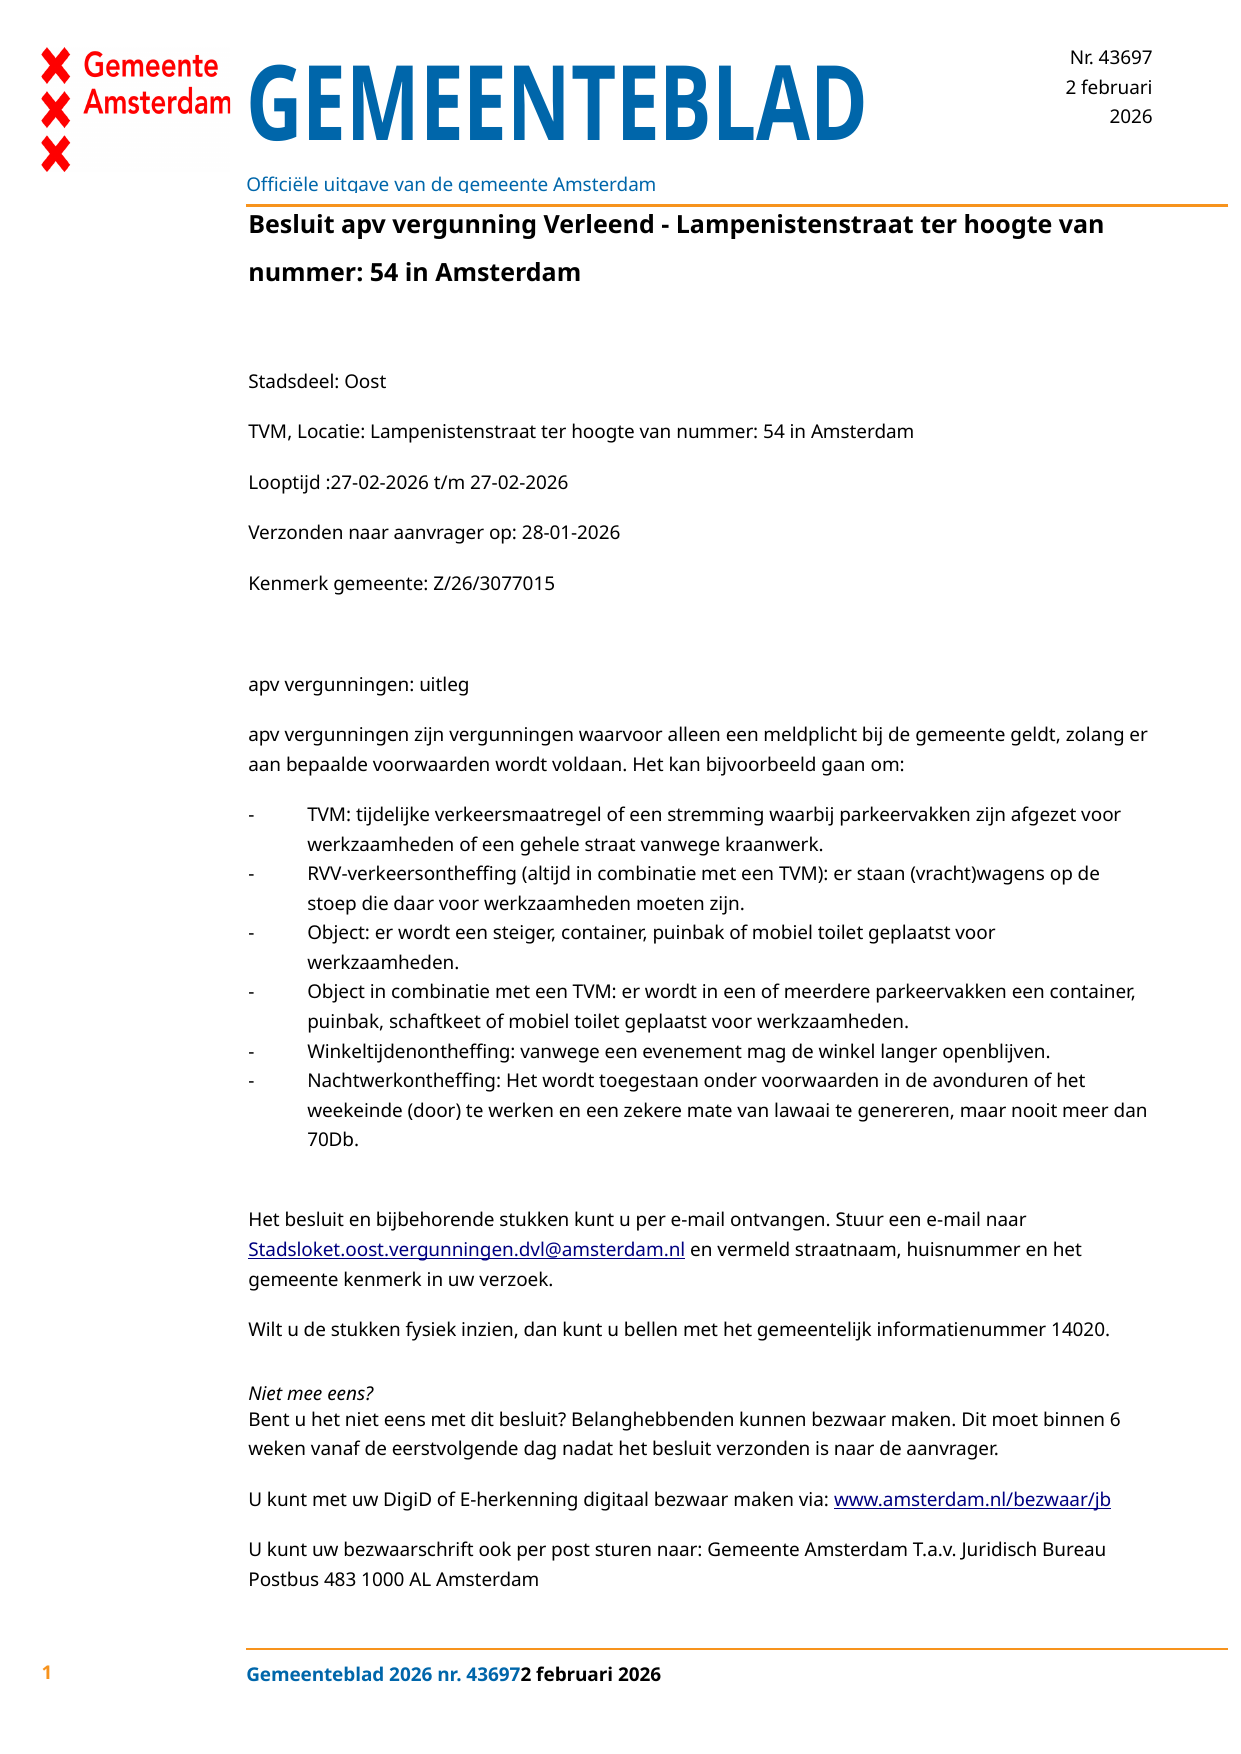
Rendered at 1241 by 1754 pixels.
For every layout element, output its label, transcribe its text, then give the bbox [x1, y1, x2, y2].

text U kunt met uw DigiD of E-herkenning digitaal bezwaar maken via: www.amsterdam.nl/bezwaar/jb [248, 1486, 1152, 1512]
text Niet mee eens? [248, 1380, 1152, 1406]
text TVM, Locatie: Lampenistenstraat ter hoogte van nummer: 54 in Amsterdam [248, 419, 1152, 444]
text U kunt uw bezwaarschrift ook per post sturen naar: Gemeente Amsterdam T.a.v. Juridisch Bureau Postbus 483 1000 AL Amsterdam [248, 1536, 1152, 1592]
list Winkeltijdenontheffing: vanwege een evenement mag de winkel langer openblijven. [248, 1038, 1152, 1064]
text Wilt u de stukken fysiek inzien, dan kunt u bellen met het gemeentelijk informatienummer 14020. [248, 1316, 1152, 1342]
text Stadsdeel: Oost [248, 368, 1152, 394]
text Besluit apv vergunning Verleend - Lampenistenstraat ter hoogte van nummer: 54 in Amsterdam [248, 207, 1152, 288]
text Looptijd :27-02-2026 t/m 27-02-2026 [248, 469, 1152, 495]
picture [41, 47, 231, 172]
text apv vergunningen: uitleg [248, 671, 1152, 697]
text Het besluit en bijbehorende stukken kunt u per e-mail ontvangen. Stuur een e-mail naar Stadsloket.oost.vergunningen.dvl@amsterdam.nl en vermeld straatnaam, huisnummer en het gemeente kenmerk in uw verzoek. [248, 1207, 1152, 1292]
list RVV-verkeersontheffing (altijd in combinatie met een TVM): er staan (vracht)wagens op de stoep die daar voor werkzaamheden moeten zijn. [248, 860, 1152, 916]
list Object in combinatie met een TVM: er wordt in een of meerdere parkeervakken een container, puinbak, schaftkeet of mobiel toilet geplaatst voor werkzaamheden. [248, 979, 1152, 1034]
text Kenmerk gemeente: Z/26/3077015 [248, 570, 1152, 596]
list Nachtwerkontheffing: Het wordt toegestaan onder voorwaarden in de avonduren of het weekeinde (door) te werken en een zekere mate van lawaai te genereren, maar nooit meer dan 70Db. [248, 1067, 1152, 1152]
list TVM: tijdelijke verkeersmaatregel of een stremming waarbij parkeervakken zijn afgezet voor werkzaamheden of een gehele straat vanwege kraanwerk. [248, 801, 1152, 857]
text Verzonden naar aanvrager op: 28-01-2026 [248, 519, 1152, 545]
list Object: er wordt een steiger, container, puinbak of mobiel toilet geplaatst voor werkzaamheden. [248, 919, 1152, 975]
text Bent u het niet eens met dit besluit? Belanghebbenden kunnen bezwaar maken. Dit moet binnen 6 weken vanaf de eerstvolgende dag nadat het besluit verzonden is naar de aanvrager. [248, 1406, 1152, 1461]
text apv vergunningen zijn vergunningen waarvoor alleen een meldplicht bij de gemeente geldt, zolang er aan bepaalde voorwaarden wordt voldaan. Het kan bijvoorbeeld gaan om: [248, 721, 1152, 777]
